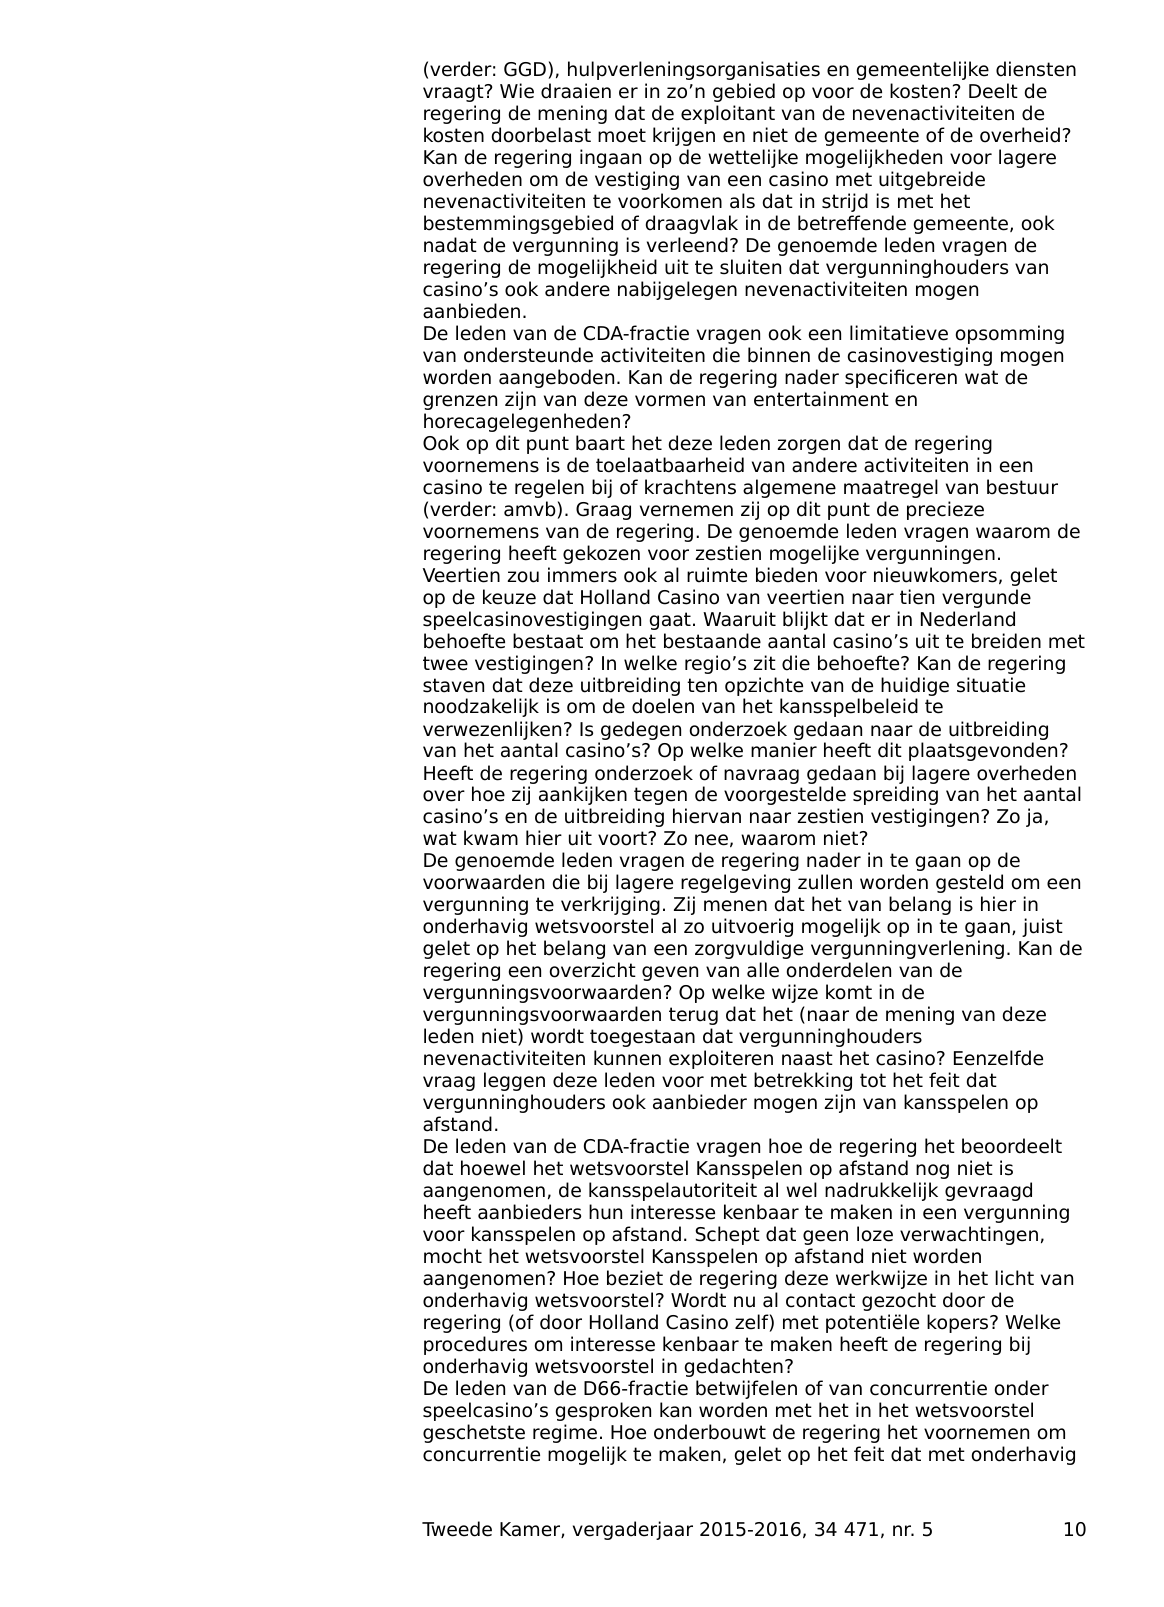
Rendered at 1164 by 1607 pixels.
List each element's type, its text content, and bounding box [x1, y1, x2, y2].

text De leden van de CDA-fractie vragen ook een limitatieve opsomming van ondersteunde activiteiten die binnen de casinovestiging mogen worden aangeboden. Kan de regering nader specificeren wat de grenzen zijn van deze vormen van entertainment en horecagelegenheden? [422, 323, 1087, 433]
text De leden van de D66-fractie betwijfelen of van concurrentie onder speelcasino’s gesproken kan worden met het in het wetsvoorstel geschetste regime. Hoe onderbouwt de regering het voornemen om concurrentie mogelijk te maken, gelet op het feit dat met onderhavig [422, 1378, 1087, 1466]
text De leden van de CDA-fractie vragen hoe de regering het beoordeelt dat hoewel het wetsvoorstel Kansspelen op afstand nog niet is aangenomen, de kansspelautoriteit al wel nadrukkelijk gevraagd heeft aanbieders hun interesse kenbaar te maken in een vergunning voor kansspelen op afstand. Schept dat geen loze verwachtingen, mocht het wetsvoorstel Kansspelen op afstand niet worden aangenomen? Hoe beziet de regering deze werkwijze in het licht van onderhavig wetsvoorstel? Wordt nu al contact gezocht door de regering (of door Holland Casino zelf) met potentiële kopers? Welke procedures om interesse kenbaar te maken heeft de regering bij onderhavig wetsvoorstel in gedachten? [422, 1136, 1087, 1378]
text Ook op dit punt baart het deze leden zorgen dat de regering voornemens is de toelaatbaarheid van andere activiteiten in een casino te regelen bij of krachtens algemene maatregel van bestuur (verder: amvb). Graag vernemen zij op dit punt de precieze voornemens van de regering. De genoemde leden vragen waarom de regering heeft gekozen voor zestien mogelijke vergunningen. Veertien zou immers ook al ruimte bieden voor nieuwkomers, gelet op de keuze dat Holland Casino van veertien naar tien vergunde speelcasinovestigingen gaat. Waaruit blijkt dat er in Nederland behoefte bestaat om het bestaande aantal casino’s uit te breiden met twee vestigingen? In welke regio’s zit die behoefte? Kan de regering staven dat deze uitbreiding ten opzichte van de huidige situatie noodzakelijk is om de doelen van het kansspelbeleid te verwezenlijken? Is gedegen onderzoek gedaan naar de uitbreiding van het aantal casino’s? Op welke manier heeft dit plaatsgevonden? Heeft de regering onderzoek of navraag gedaan bij lagere overheden over hoe zij aankijken tegen de voorgestelde spreiding van het aantal casino’s en de uitbreiding hiervan naar zestien vestigingen? Zo ja, wat kwam hier uit voort? Zo nee, waarom niet? [422, 433, 1087, 850]
text (verder: GGD), hulpverleningsorganisaties en gemeentelijke diensten vraagt? Wie draaien er in zo’n gebied op voor de kosten? Deelt de regering de mening dat de exploitant van de nevenactiviteiten de kosten doorbelast moet krijgen en niet de gemeente of de overheid? Kan de regering ingaan op de wettelijke mogelijkheden voor lagere overheden om de vestiging van een casino met uitgebreide nevenactiviteiten te voorkomen als dat in strijd is met het bestemmingsgebied of draagvlak in de betreffende gemeente, ook nadat de vergunning is verleend? De genoemde leden vragen de regering de mogelijkheid uit te sluiten dat vergunninghouders van casino’s ook andere nabijgelegen nevenactiviteiten mogen aanbieden. [422, 59, 1087, 323]
text De genoemde leden vragen de regering nader in te gaan op de voorwaarden die bij lagere regelgeving zullen worden gesteld om een vergunning te verkrijging. Zij menen dat het van belang is hier in onderhavig wetsvoorstel al zo uitvoerig mogelijk op in te gaan, juist gelet op het belang van een zorgvuldige vergunningverlening. Kan de regering een overzicht geven van alle onderdelen van de vergunningsvoorwaarden? Op welke wijze komt in de vergunningsvoorwaarden terug dat het (naar de mening van deze leden niet) wordt toegestaan dat vergunninghouders nevenactiviteiten kunnen exploiteren naast het casino? Eenzelfde vraag leggen deze leden voor met betrekking tot het feit dat vergunninghouders ook aanbieder mogen zijn van kansspelen op afstand. [422, 850, 1087, 1136]
